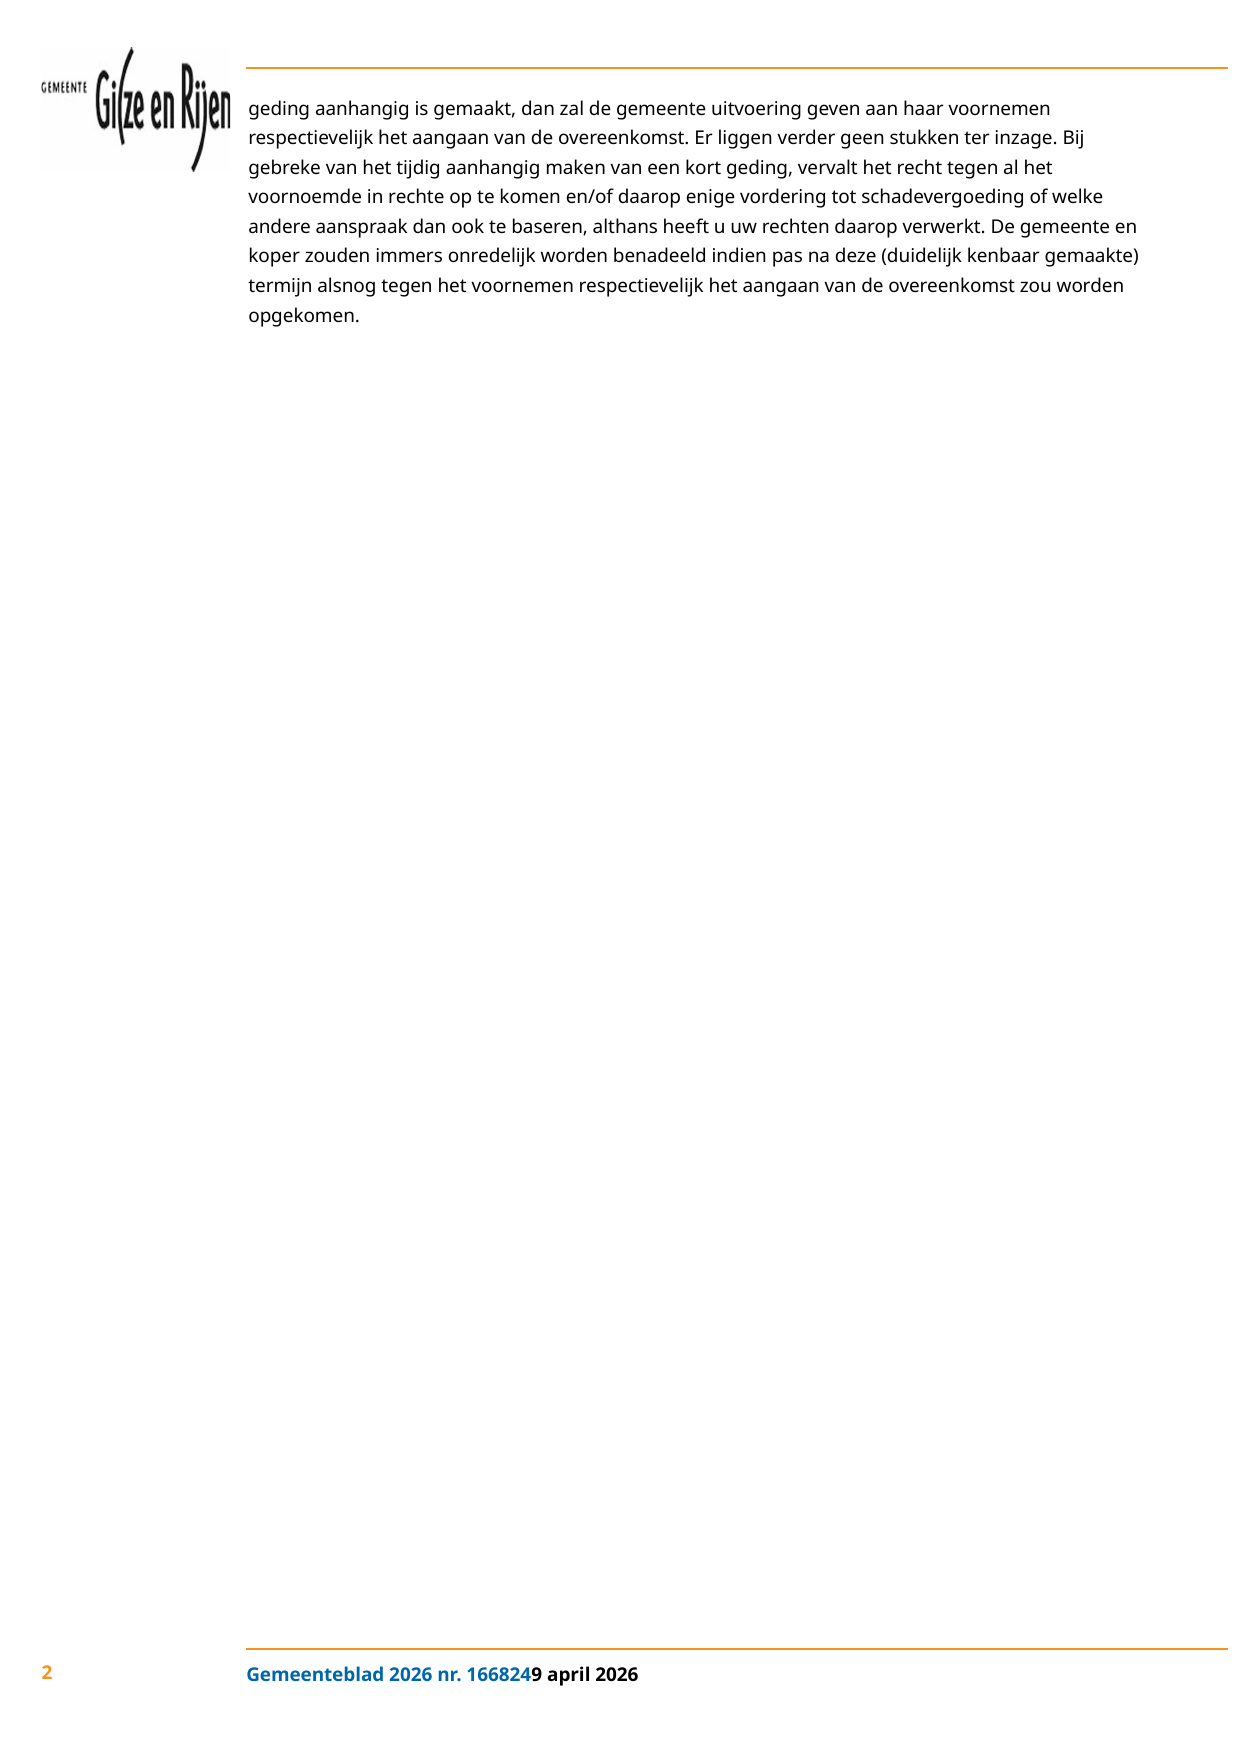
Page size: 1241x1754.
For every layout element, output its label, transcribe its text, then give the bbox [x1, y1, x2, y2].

text geding aanhangig is gemaakt, dan zal de gemeente uitvoering geven aan haar voornemen respectievelijk het aangaan van de overeenkomst. Er liggen verder geen stukken ter inzage. Bij gebreke van het tijdig aanhangig maken van een kort geding, vervalt het recht tegen al het voornoemde in rechte op te komen en/of daarop enige vordering tot schadevergoeding of welke andere aanspraak dan ook te baseren, althans heeft u uw rechten daarop verwerkt. De gemeente en koper zouden immers onredelijk worden benadeeld indien pas na deze (duidelijk kenbaar gemaakte) termijn alsnog tegen het voornemen respectievelijk het aangaan van de overeenkomst zou worden opgekomen. [248, 95, 1152, 328]
picture [41, 47, 231, 172]
